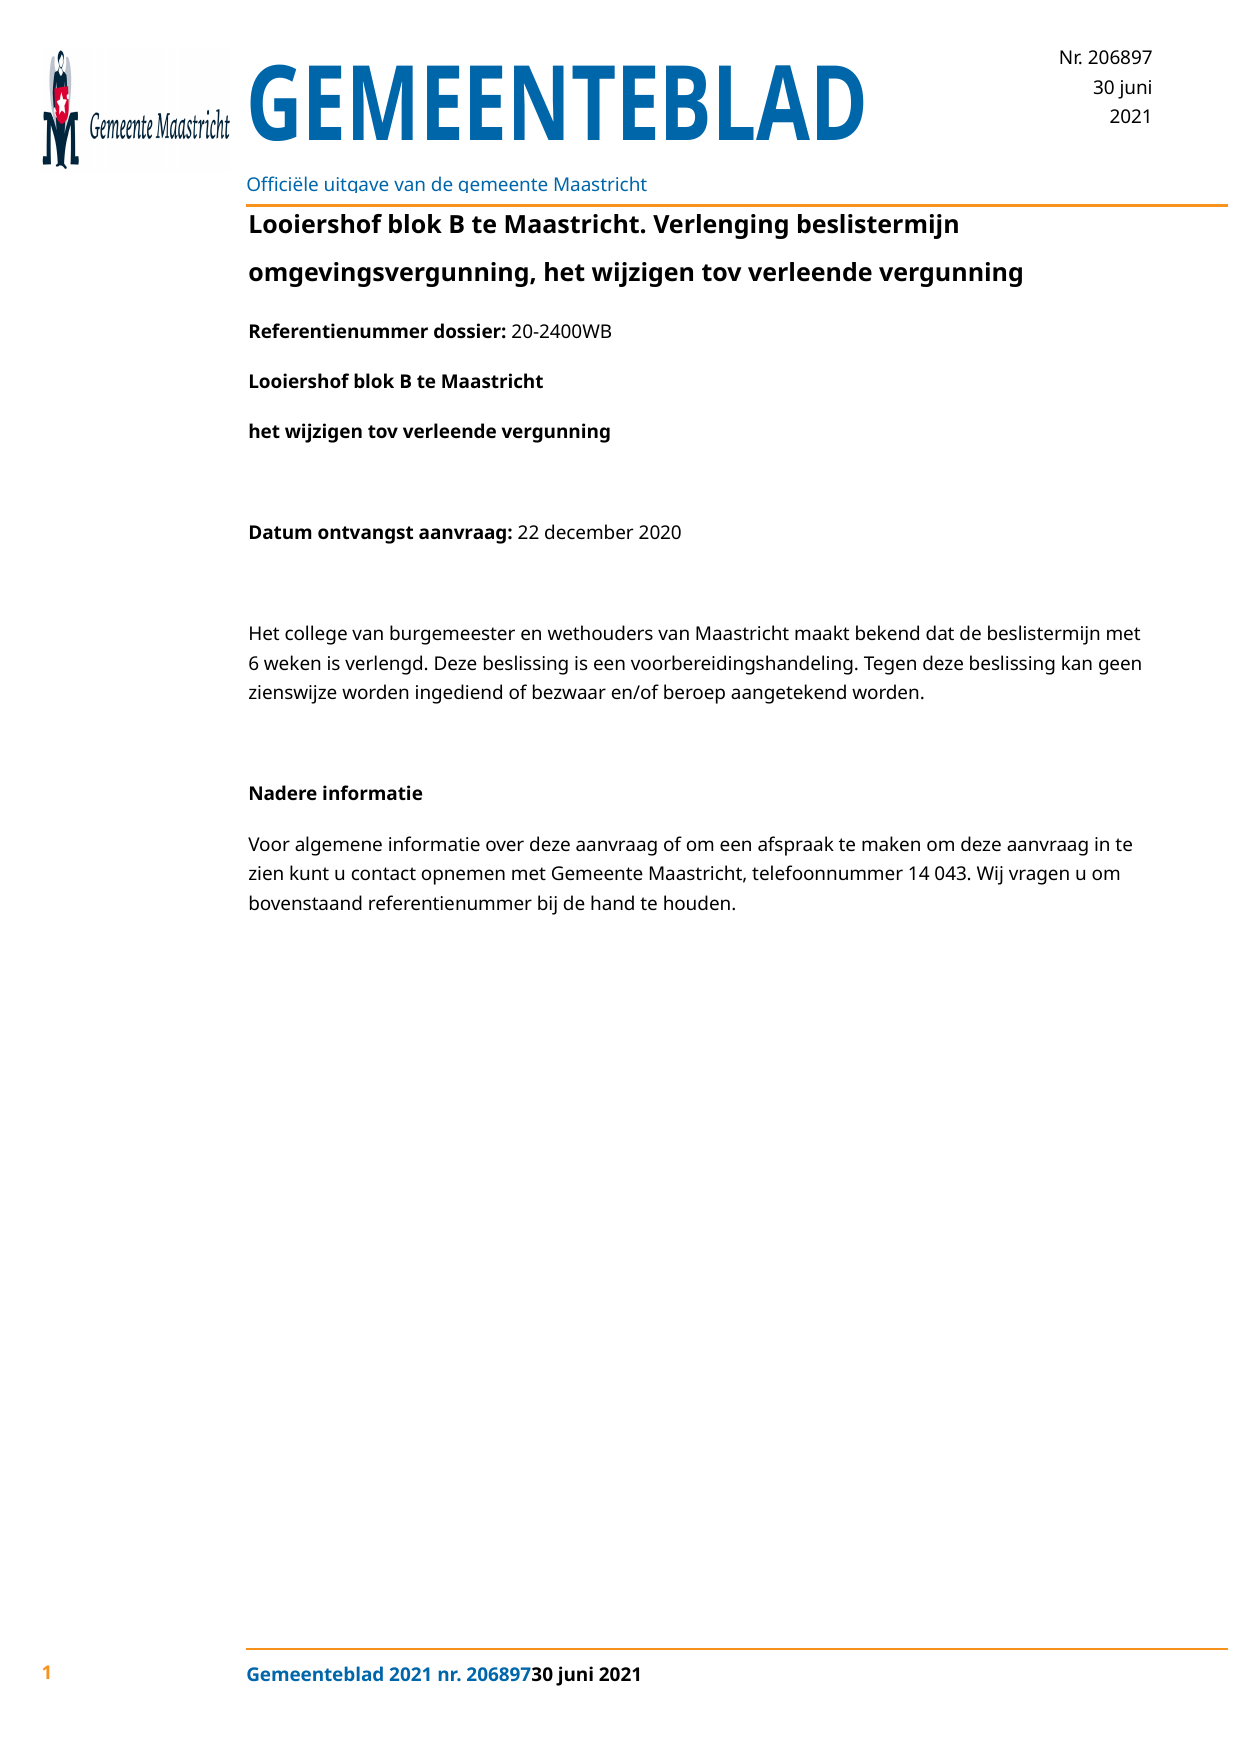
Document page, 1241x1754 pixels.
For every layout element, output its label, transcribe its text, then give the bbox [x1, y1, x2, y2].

text Voor algemene informatie over deze aanvraag of om een afspraak te maken om deze aanvraag in te zien kunt u contact opnemen met Gemeente Maastricht, telefoonnummer 14 043. Wij vragen u om bovenstaand referentienummer bij de hand te houden. [248, 831, 1152, 916]
text Het college van burgemeester en wethouders van Maastricht maakt bekend dat de beslistermijn met 6 weken is verlengd. Deze beslissing is een voorbereidingshandeling. Tegen deze beslissing kan geen zienswijze worden ingediend of bezwaar en/of beroep aangetekend worden. [248, 620, 1152, 705]
text Datum ontvangst aanvraag: 22 december 2020 [248, 519, 1152, 545]
text Looiershof blok B te Maastricht. Verlenging beslistermijn omgevingsvergunning, het wijzigen tov verleende vergunning [248, 207, 1152, 288]
picture [41, 47, 231, 172]
text Nadere informatie [248, 780, 1152, 806]
text Looiershof blok B te Maastricht [248, 368, 1152, 394]
text Referentienummer dossier: 20-2400WB [248, 318, 1152, 344]
text het wijzigen tov verleende vergunning [248, 419, 1152, 444]
